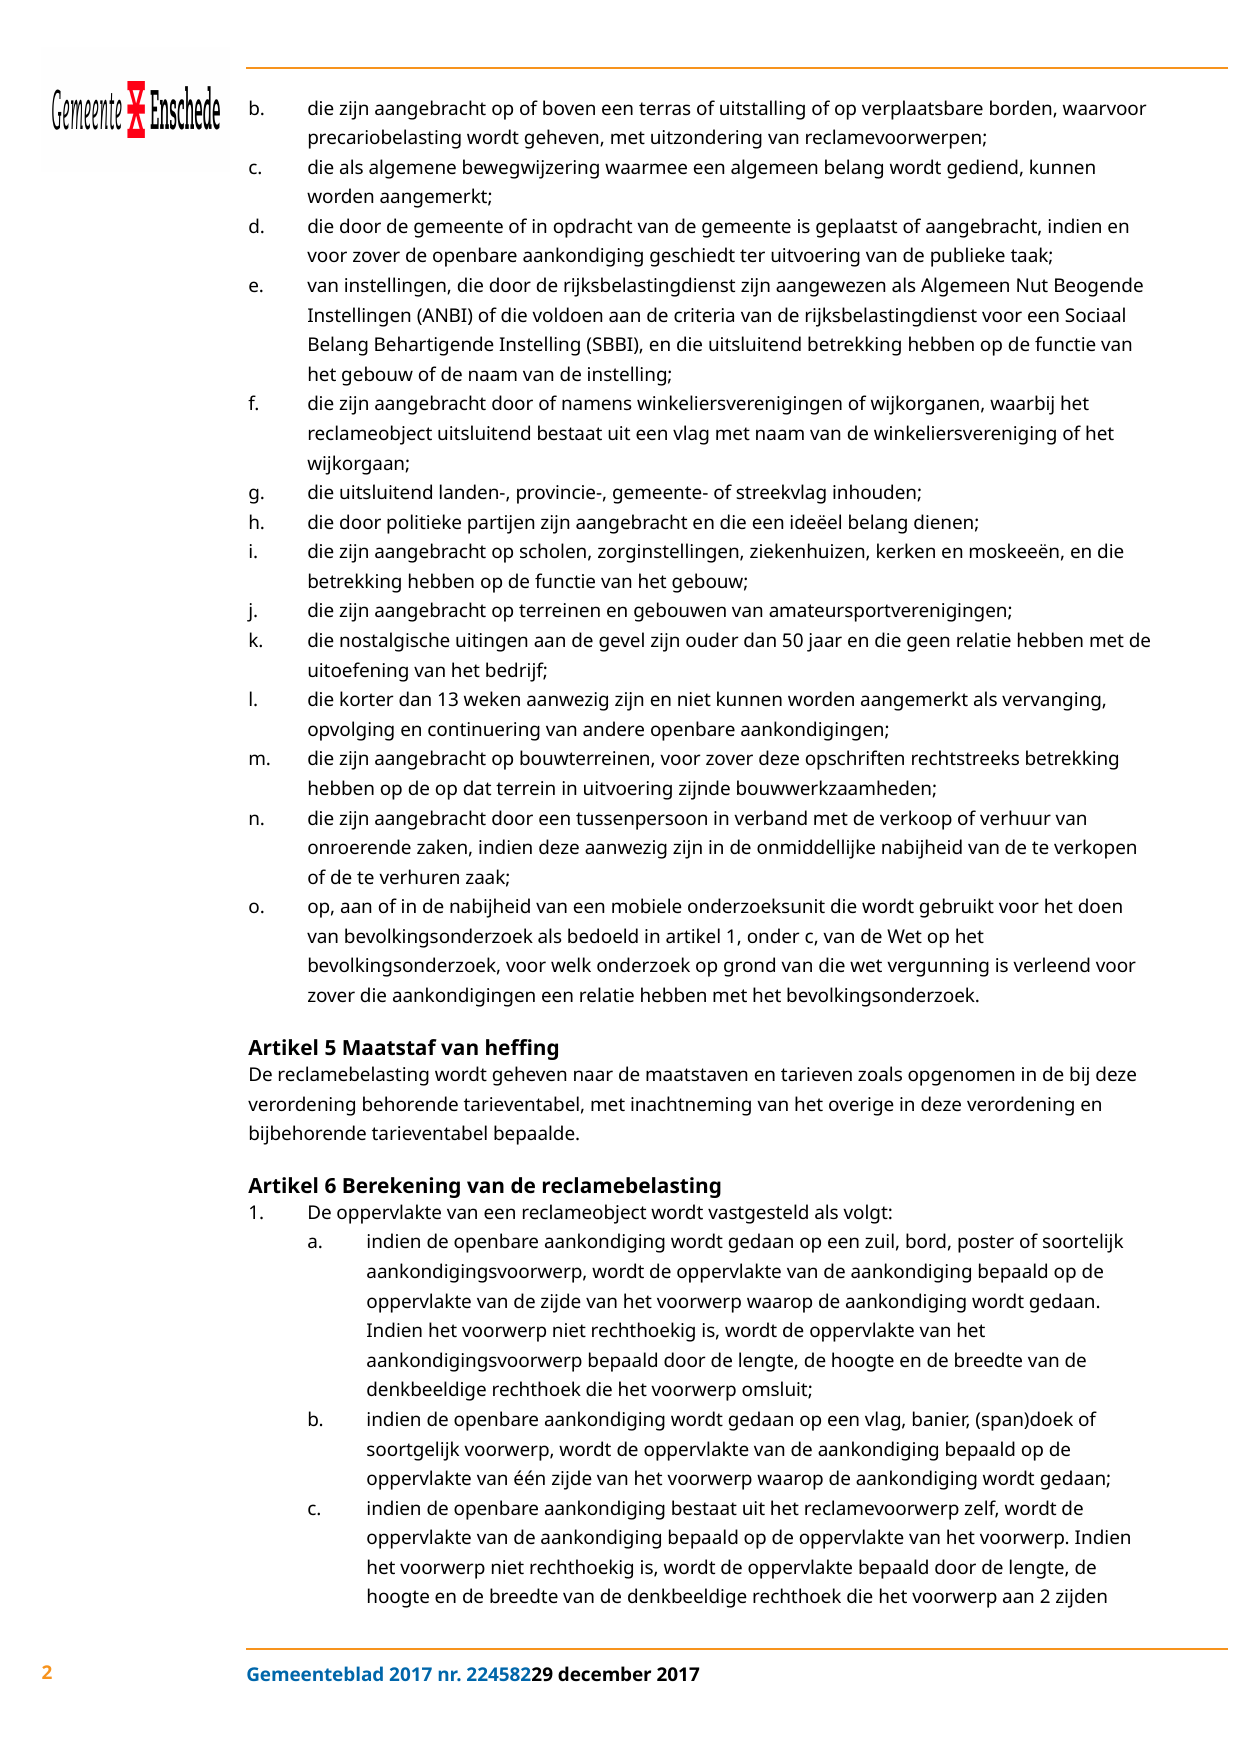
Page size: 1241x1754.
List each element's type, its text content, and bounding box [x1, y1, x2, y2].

text Artikel 5 Maatstaf van heffing [248, 1033, 1152, 1061]
list indien de openbare aankondiging bestaat uit het reclamevoorwerp zelf, wordt de oppervlakte van de aankondiging bepaald op de oppervlakte van het voorwerp. Indien het voorwerp niet rechthoekig is, wordt de oppervlakte bepaald door de lengte, de hoogte en de breedte van de denkbeeldige rechthoek die het voorwerp aan 2 zijden [307, 1495, 1152, 1609]
list die zijn aangebracht op scholen, zorginstellingen, ziekenhuizen, kerken en moskeeën, en die betrekking hebben op de functie van het gebouw; [248, 538, 1152, 594]
text De reclamebelasting wordt geheven naar de maatstaven en tarieven zoals opgenomen in de bij deze verordening behorende tarieventabel, met inachtneming van het overige in deze verordening en bijbehorende tarieventabel bepaalde. [248, 1061, 1152, 1146]
list die uitsluitend landen-, provincie-, gemeente- of streekvlag inhouden; [248, 479, 1152, 505]
list van instellingen, die door de rijksbelastingdienst zijn aangewezen als Algemeen Nut Beogende Instellingen (ANBI) of die voldoen aan de criteria van de rijksbelastingdienst voor een Sociaal Belang Behartigende Instelling (SBBI), en die uitsluitend betrekking hebben op de functie van het gebouw of de naam van de instelling; [248, 272, 1152, 387]
list die zijn aangebracht op bouwterreinen, voor zover deze opschriften rechtstreeks betrekking hebben op de op dat terrein in uitvoering zijnde bouwwerkzaamheden; [248, 746, 1152, 801]
picture [41, 47, 231, 172]
list die korter dan 13 weken aanwezig zijn en niet kunnen worden aangemerkt als vervanging, opvolging en continuering van andere openbare aankondigingen; [248, 686, 1152, 742]
list die als algemene bewegwijzering waarmee een algemeen belang wordt gediend, kunnen worden aangemerkt; [248, 154, 1152, 209]
list die door politieke partijen zijn aangebracht en die een ideëel belang dienen; [248, 509, 1152, 535]
list indien de openbare aankondiging wordt gedaan op een zuil, bord, poster of soortelijk aankondigingsvoorwerp, wordt de oppervlakte van de aankondiging bepaald op de oppervlakte van de zijde van het voorwerp waarop de aankondiging wordt gedaan. Indien het voorwerp niet rechthoekig is, wordt de oppervlakte van het aankondigingsvoorwerp bepaald door de lengte, de hoogte en de breedte van de denkbeeldige rechthoek die het voorwerp omsluit; [307, 1229, 1152, 1402]
list die zijn aangebracht door een tussenpersoon in verband met de verkoop of verhuur van onroerende zaken, indien deze aanwezig zijn in de onmiddellijke nabijheid van de te verkopen of de te verhuren zaak; [248, 805, 1152, 890]
list die zijn aangebracht door of namens winkeliersverenigingen of wijkorganen, waarbij het reclameobject uitsluitend bestaat uit een vlag met naam van de winkeliersvereniging of het wijkorgaan; [248, 391, 1152, 476]
text Artikel 6 Berekening van de reclamebelasting [248, 1171, 1152, 1199]
list die zijn aangebracht op of boven een terras of uitstalling of op verplaatsbare borden, waarvoor precariobelasting wordt geheven, met uitzondering van reclamevoorwerpen; [248, 95, 1152, 150]
list De oppervlakte van een reclameobject wordt vastgesteld als volgt: [248, 1199, 1152, 1225]
list die door de gemeente of in opdracht van de gemeente is geplaatst of aangebracht, indien en voor zover de openbare aankondiging geschiedt ter uitvoering van de publieke taak; [248, 213, 1152, 268]
list die zijn aangebracht op terreinen en gebouwen van amateursportverenigingen; [248, 598, 1152, 623]
list indien de openbare aankondiging wordt gedaan op een vlag, banier, (span)doek of soortgelijk voorwerp, wordt de oppervlakte van de aankondiging bepaald op de oppervlakte van één zijde van het voorwerp waarop de aankondiging wordt gedaan; [307, 1406, 1152, 1491]
list die nostalgische uitingen aan de gevel zijn ouder dan 50 jaar en die geen relatie hebben met de uitoefening van het bedrijf; [248, 627, 1152, 683]
list op, aan of in de nabijheid van een mobiele onderzoeksunit die wordt gebruikt voor het doen van bevolkingsonderzoek als bedoeld in artikel 1, onder c, van de Wet op het bevolkingsonderzoek, voor welk onderzoek op grond van die wet vergunning is verleend voor zover die aankondigingen een relatie hebben met het bevolkingsonderzoek. [248, 893, 1152, 1008]
